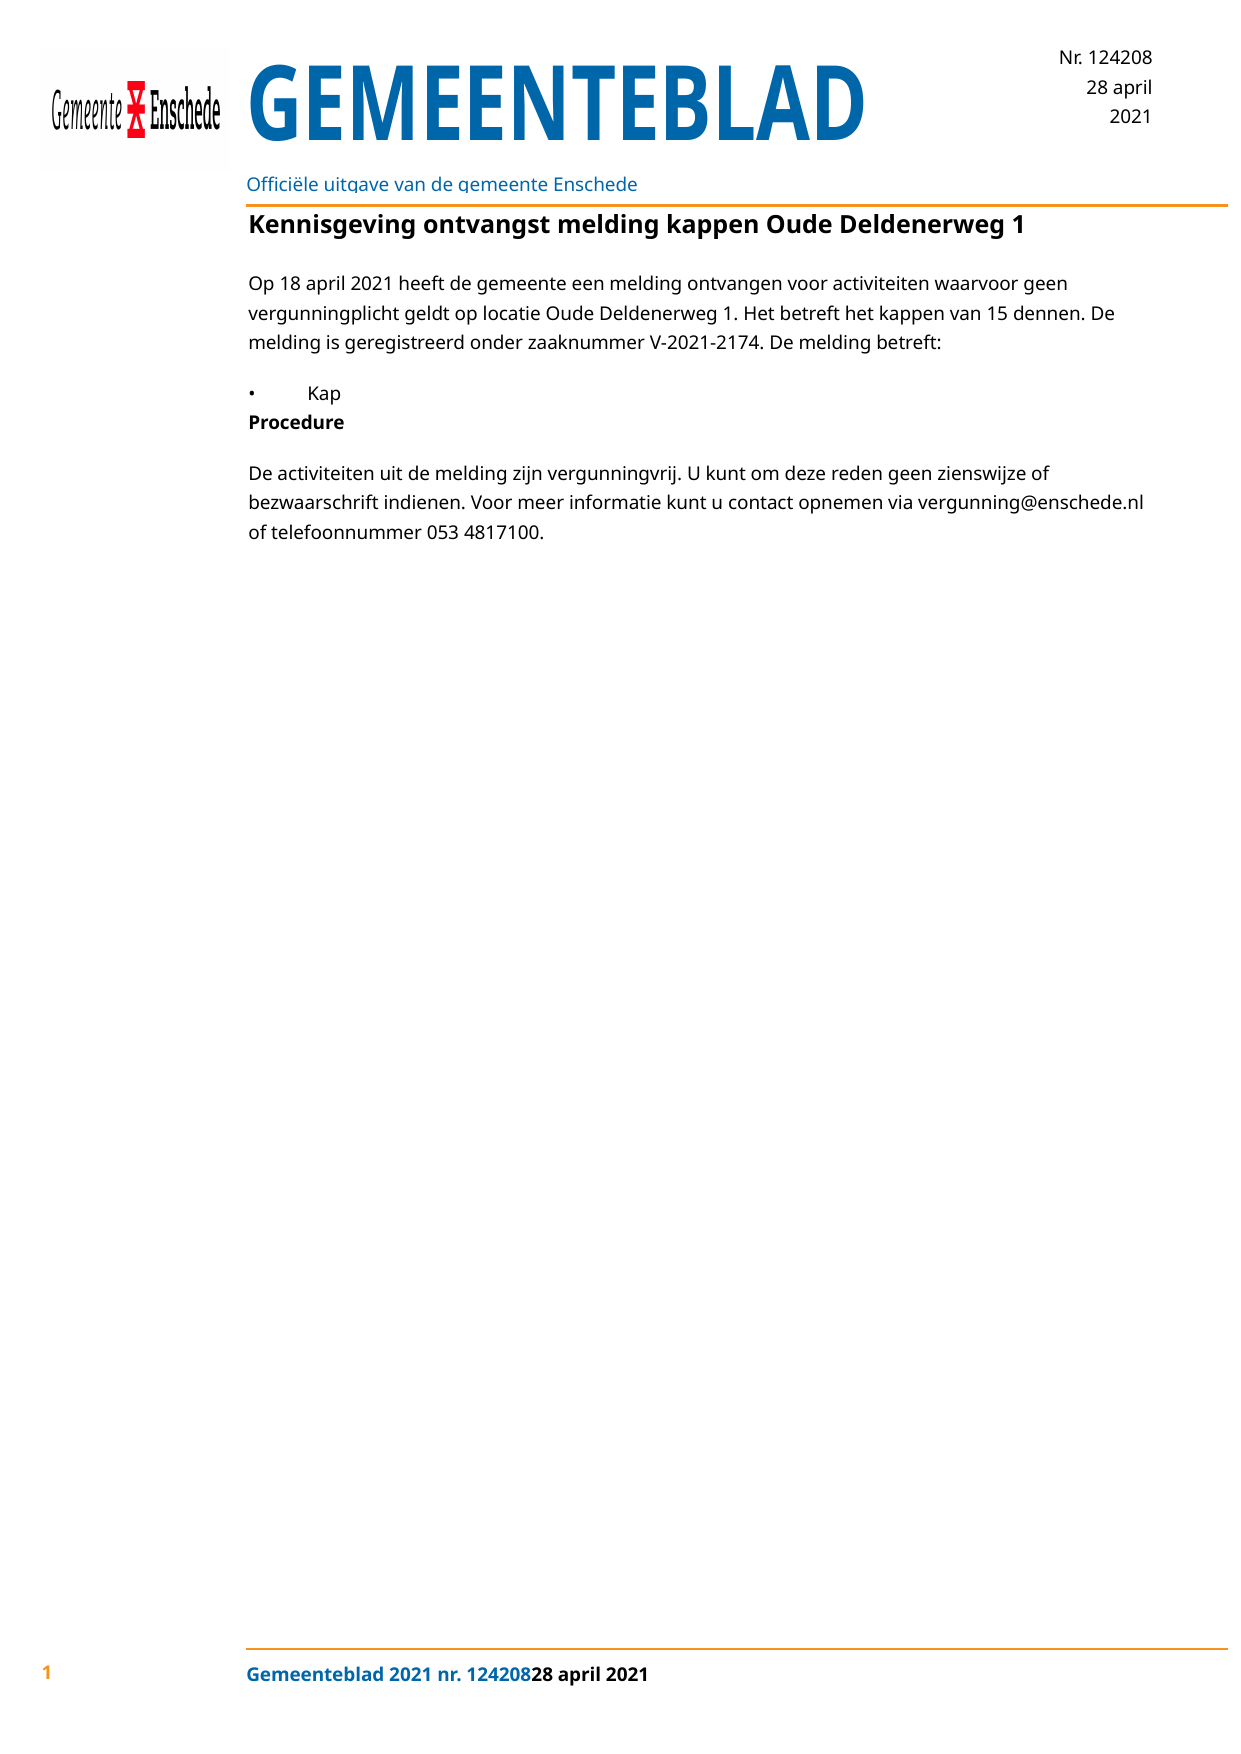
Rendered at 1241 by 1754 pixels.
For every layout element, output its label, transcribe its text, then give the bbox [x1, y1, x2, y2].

text Op 18 april 2021 heeft de gemeente een melding ontvangen voor activiteiten waarvoor geen vergunningplicht geldt op locatie Oude Deldenerweg 1. Het betreft het kappen van 15 dennen. De melding is geregistreerd onder zaaknummer V-2021-2174. De melding betreft: [248, 270, 1152, 355]
list Kap [248, 380, 1152, 406]
text De activiteiten uit de melding zijn vergunningvrij. U kunt om deze reden geen zienswijze of bezwaarschrift indienen. Voor meer informatie kunt u contact opnemen via vergunning@enschede.nl of telefoonnummer 053 4817100. [248, 460, 1152, 545]
text Procedure [248, 409, 1152, 435]
picture [41, 47, 231, 172]
text Kennisgeving ontvangst melding kappen Oude Deldenerweg 1 [248, 207, 1152, 241]
